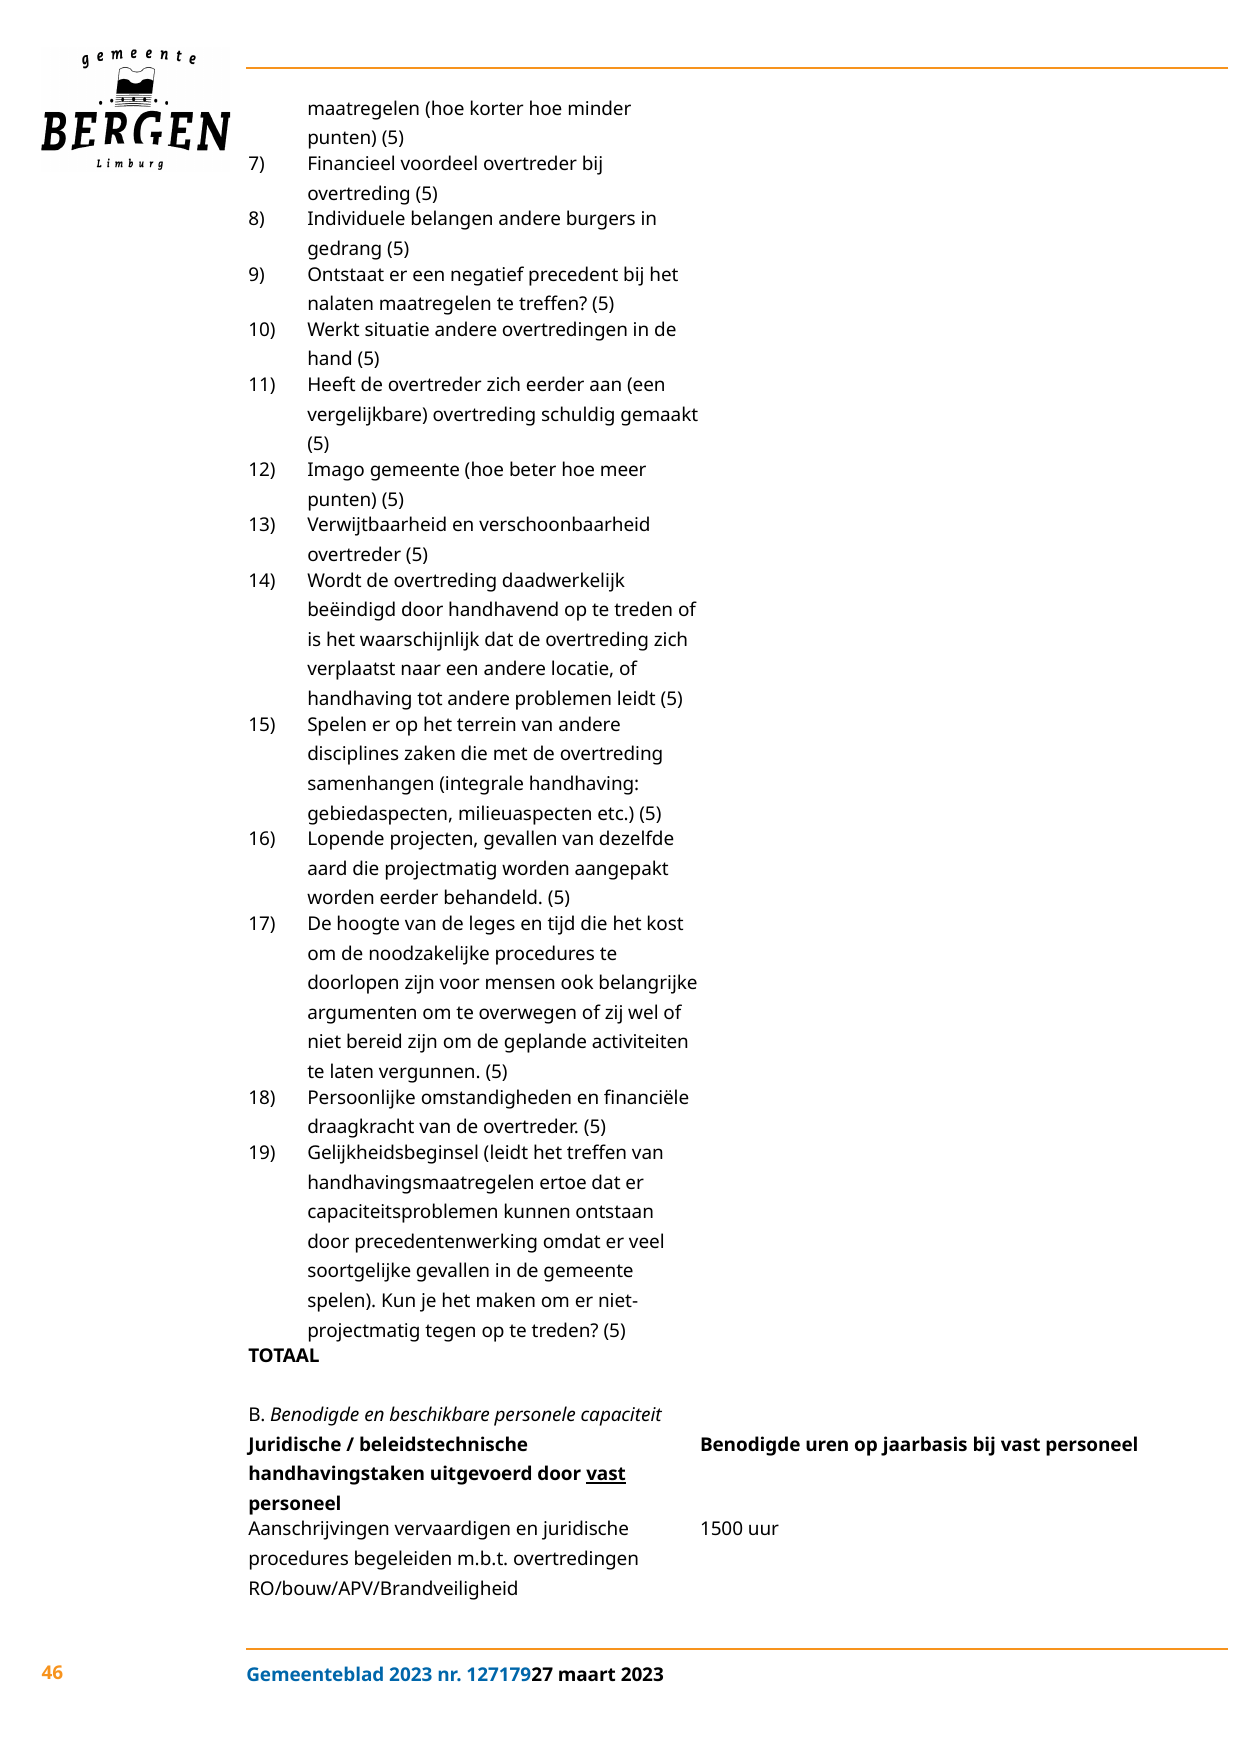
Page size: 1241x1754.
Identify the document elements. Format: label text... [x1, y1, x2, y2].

table_cell Gelijkheidsbeginsel (leidt het treffen van handhavingsmaatregelen ertoe dat er capaciteitsproblemen kunnen ontstaan door precedentenwerking omdat er veel soortgelijke gevallen in de gemeente spelen). Kun je het maken om er niet-projectmatig tegen op te treden? (5) [248, 1139, 700, 1342]
table_cell [700, 205, 1152, 261]
table_cell Lopende projecten, gevallen van dezelfde aard die projectmatig worden aangepakt worden eerder behandeld. (5) [248, 825, 700, 910]
picture [41, 47, 231, 172]
table_cell [700, 512, 1152, 567]
table_cell Imago gemeente (hoe beter hoe meer punten) (5) [248, 456, 700, 512]
table_cell Spelen er op het terrein van andere disciplines zaken die met de overtreding samenhangen (integrale handhaving: gebiedaspecten, milieuaspecten etc.) (5) [248, 711, 700, 825]
table_cell [700, 567, 1152, 711]
table_cell Verwijtbaarheid en verschoonbaarheid overtreder (5) [248, 512, 700, 567]
table_cell [700, 316, 1152, 371]
table_cell [700, 825, 1152, 910]
table_cell [700, 261, 1152, 316]
table_cell [700, 1084, 1152, 1139]
table_cell Individuele belangen andere burgers in gedrang (5) [248, 205, 700, 261]
table_cell [700, 150, 1152, 205]
table_cell 1500 uur [700, 1516, 1152, 1601]
table_cell maatregelen (hoe korter hoe minder punten) (5) [248, 95, 700, 150]
table_header Juridische / beleidstechnische handhavingstaken uitgevoerd door vast personeel [248, 1431, 700, 1516]
table_cell Persoonlijke omstandigheden en financiële draagkracht van de overtreder. (5) [248, 1084, 700, 1139]
table_cell [700, 1139, 1152, 1342]
table_cell [700, 456, 1152, 512]
table_cell TOTAAL [248, 1343, 700, 1368]
table_cell De hoogte van de leges en tijd die het kost om de noodzakelijke procedures te doorlopen zijn voor mensen ook belangrijke argumenten om te overwegen of zij wel of niet bereid zijn om de geplande activiteiten te laten vergunnen. (5) [248, 910, 700, 1084]
table_cell Ontstaat er een negatief precedent bij het nalaten maatregelen te treffen? (5) [248, 261, 700, 316]
table_header Benodigde uren op jaarbasis bij vast personeel [700, 1431, 1152, 1516]
table_cell Heeft de overtreder zich eerder aan (een vergelijkbare) overtreding schuldig gemaakt (5) [248, 371, 700, 456]
table_cell [700, 910, 1152, 1084]
table_cell Wordt de overtreding daadwerkelijk beëindigd door handhavend op te treden of is het waarschijnlijk dat de overtreding zich verplaatst naar een andere locatie, of handhaving tot andere problemen leidt (5) [248, 567, 700, 711]
table_cell [700, 95, 1152, 150]
table_cell Financieel voordeel overtreder bij overtreding (5) [248, 150, 700, 205]
table_cell [700, 371, 1152, 456]
table_cell Werkt situatie andere overtredingen in de hand (5) [248, 316, 700, 371]
text B. Benodigde en beschikbare personele capaciteit [248, 1401, 1152, 1427]
table_cell Aanschrijvingen vervaardigen en juridische procedures begeleiden m.b.t. overtredingen RO/bouw/APV/Brandveiligheid [248, 1516, 700, 1601]
table_cell [700, 711, 1152, 825]
table_cell [700, 1343, 1152, 1368]
